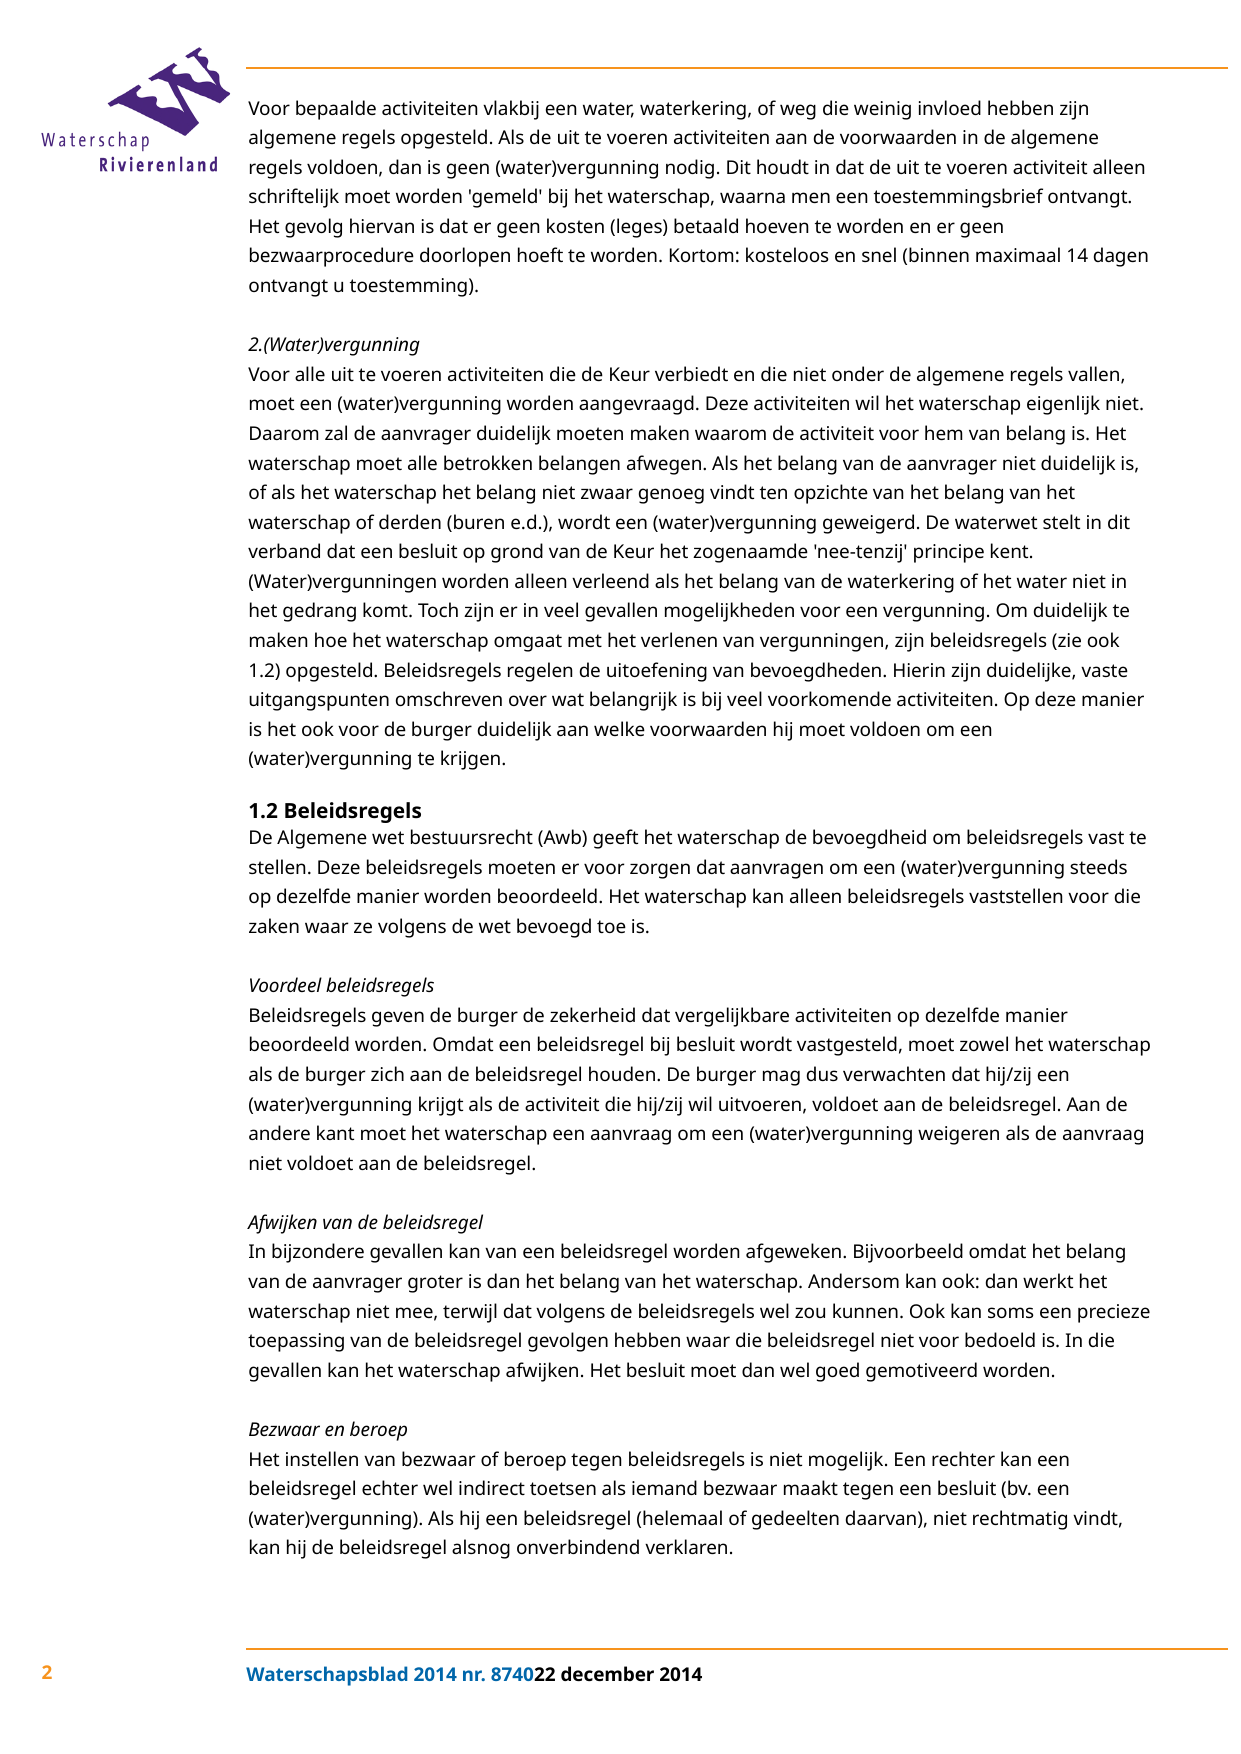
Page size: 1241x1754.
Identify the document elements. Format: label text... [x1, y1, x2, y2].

text Bezwaar en beroep [248, 1416, 1152, 1442]
text (Water)vergunningen worden alleen verleend als het belang van de waterkering of het water niet in het gedrang komt. Toch zijn er in veel gevallen mogelijkheden voor een vergunning. Om duidelijk te maken hoe het waterschap omgaat met het verlenen van vergunningen, zijn beleidsregels (zie ook 1.2) opgesteld. Beleidsregels regelen de uitoefening van bevoegdheden. Hierin zijn duidelijke, vaste uitgangspunten omschreven over wat belangrijk is bij veel voorkomende activiteiten. Op deze manier is het ook voor de burger duidelijk aan welke voorwaarden hij moet voldoen om een (water)vergunning te krijgen. [248, 568, 1152, 771]
text In bijzondere gevallen kan van een beleidsregel worden afgeweken. Bijvoorbeeld omdat het belang van de aanvrager groter is dan het belang van het waterschap. Andersom kan ook: dan werkt het waterschap niet mee, terwijl dat volgens de beleidsregels wel zou kunnen. Ook kan soms een precieze toepassing van de beleidsregel gevolgen hebben waar die beleidsregel niet voor bedoeld is. In die gevallen kan het waterschap afwijken. Het besluit moet dan wel goed gemotiveerd worden. [248, 1239, 1152, 1383]
text Voor alle uit te voeren activiteiten die de Keur verbiedt en die niet onder de algemene regels vallen, moet een (water)vergunning worden aangevraagd. Deze activiteiten wil het waterschap eigenlijk niet. Daarom zal de aanvrager duidelijk moeten maken waarom de activiteit voor hem van belang is. Het waterschap moet alle betrokken belangen afwegen. Als het belang van de aanvrager niet duidelijk is, of als het waterschap het belang niet zwaar genoeg vindt ten opzichte van het belang van het waterschap of derden (buren e.d.), wordt een (water)vergunning geweigerd. De waterwet stelt in dit verband dat een besluit op grond van de Keur het zogenaamde 'nee-tenzij' principe kent. [248, 361, 1152, 564]
text De Algemene wet bestuursrecht (Awb) geeft het waterschap de bevoegdheid om beleidsregels vast te stellen. Deze beleidsregels moeten er voor zorgen dat aanvragen om een (water)vergunning steeds op dezelfde manier worden beoordeeld. Het waterschap kan alleen beleidsregels vaststellen voor die zaken waar ze volgens de wet bevoegd toe is. [248, 824, 1152, 939]
text 1.2 Beleidsregels [248, 796, 1152, 824]
picture [41, 47, 231, 172]
text Beleidsregels geven de burger de zekerheid dat vergelijkbare activiteiten op dezelfde manier beoordeeld worden. Omdat een beleidsregel bij besluit wordt vastgesteld, moet zowel het waterschap als de burger zich aan de beleidsregel houden. De burger mag dus verwachten dat hij/zij een (water)vergunning krijgt als de activiteit die hij/zij wil uitvoeren, voldoet aan de beleidsregel. Aan de andere kant moet het waterschap een aanvraag om een (water)vergunning weigeren als de aanvraag niet voldoet aan de beleidsregel. [248, 1002, 1152, 1176]
text Het instellen van bezwaar of beroep tegen beleidsregels is niet mogelijk. Een rechter kan een beleidsregel echter wel indirect toetsen als iemand bezwaar maakt tegen een besluit (bv. een (water)vergunning). Als hij een beleidsregel (helemaal of gedeelten daarvan), niet rechtmatig vindt, kan hij de beleidsregel alsnog onverbindend verklaren. [248, 1446, 1152, 1560]
text Voordeel beleidsregels [248, 972, 1152, 998]
text Afwijken van de beleidsregel [248, 1209, 1152, 1235]
text Voor bepaalde activiteiten vlakbij een water, waterkering, of weg die weinig invloed hebben zijn algemene regels opgesteld. Als de uit te voeren activiteiten aan de voorwaarden in de algemene regels voldoen, dan is geen (water)vergunning nodig. Dit houdt in dat de uit te voeren activiteit alleen schriftelijk moet worden 'gemeld' bij het waterschap, waarna men een toestemmingsbrief ontvangt. [248, 95, 1152, 209]
text 2.(Water)vergunning [248, 331, 1152, 357]
text Het gevolg hiervan is dat er geen kosten (leges) betaald hoeven te worden en er geen bezwaarprocedure doorlopen hoeft te worden. Kortom: kosteloos en snel (binnen maximaal 14 dagen ontvangt u toestemming). [248, 213, 1152, 298]
